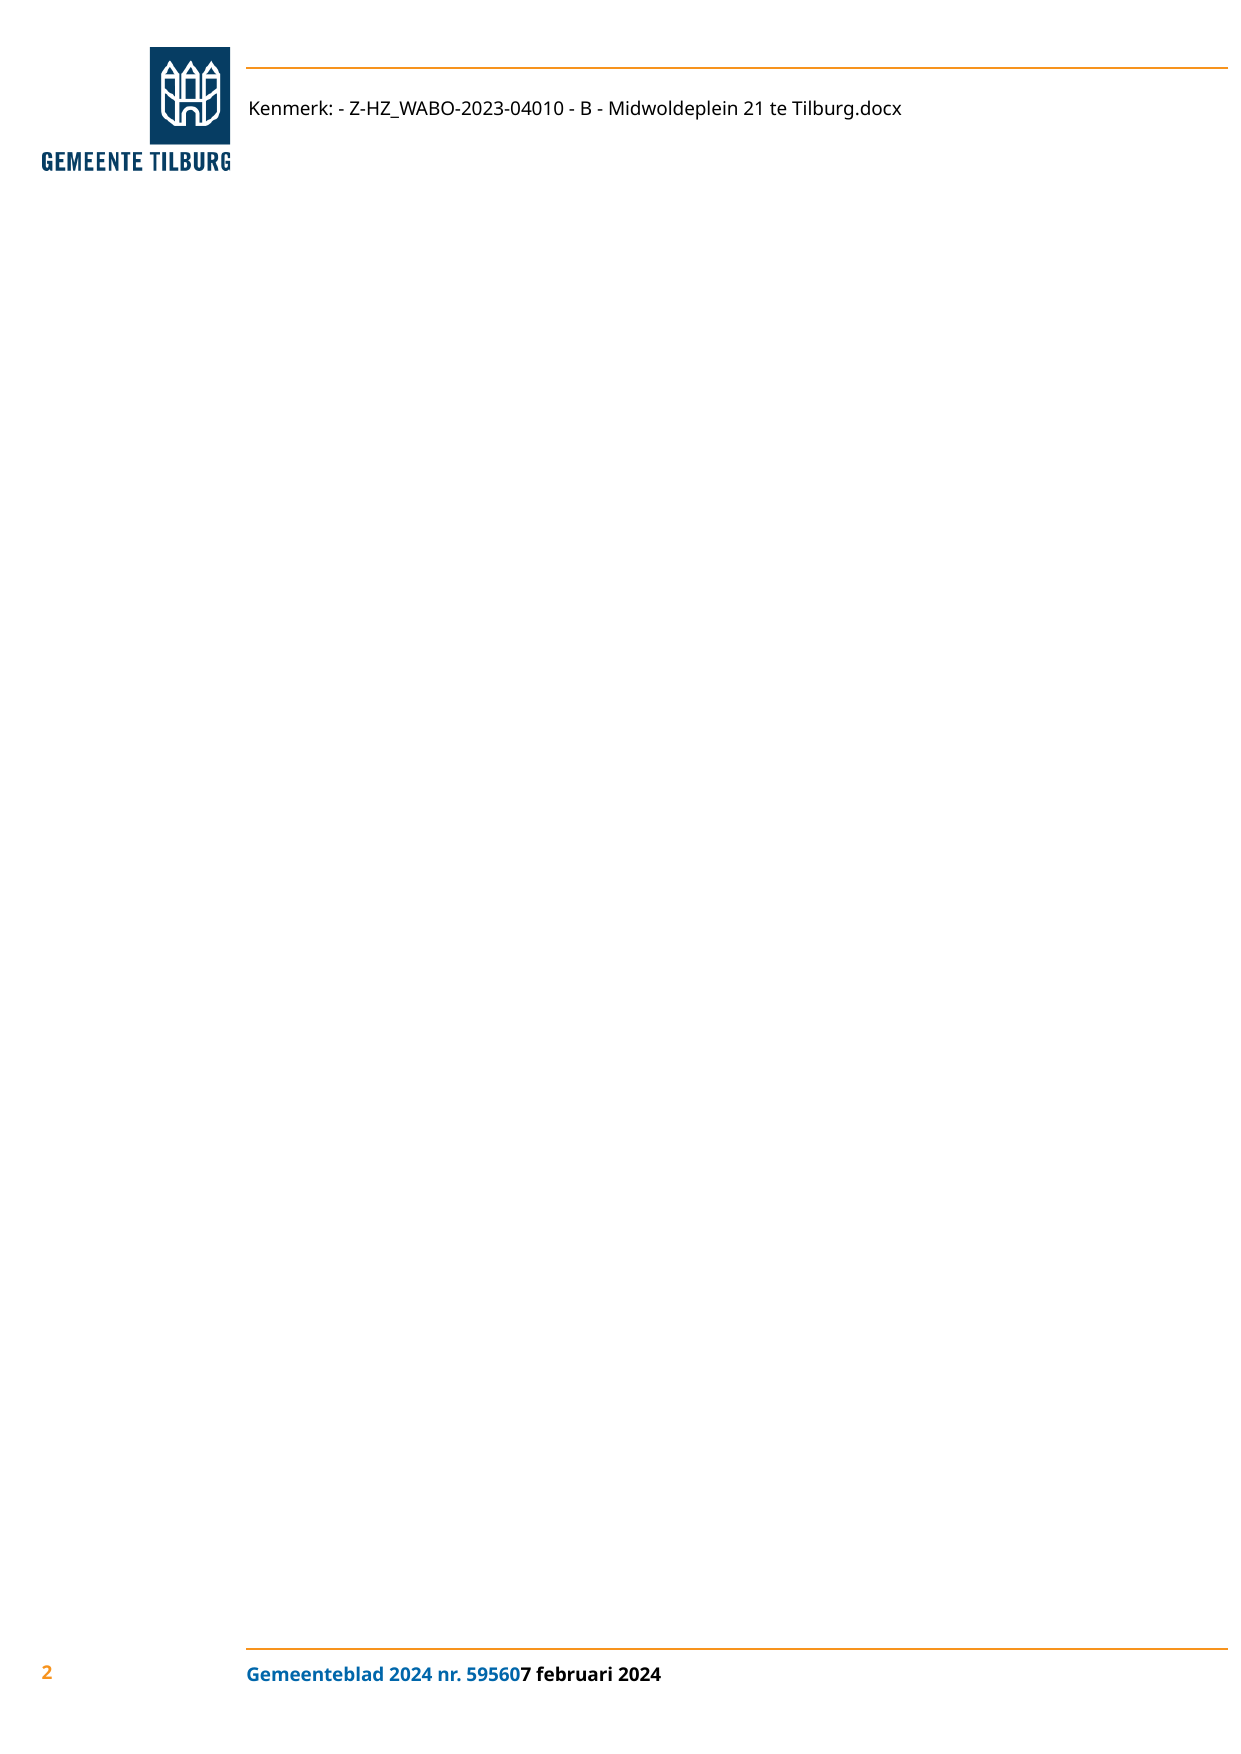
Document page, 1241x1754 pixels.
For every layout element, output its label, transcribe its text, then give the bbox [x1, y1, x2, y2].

text Kenmerk: - Z-HZ_WABO-2023-04010 - B - Midwoldeplein 21 te Tilburg.docx [248, 95, 1152, 121]
picture [41, 47, 231, 172]
